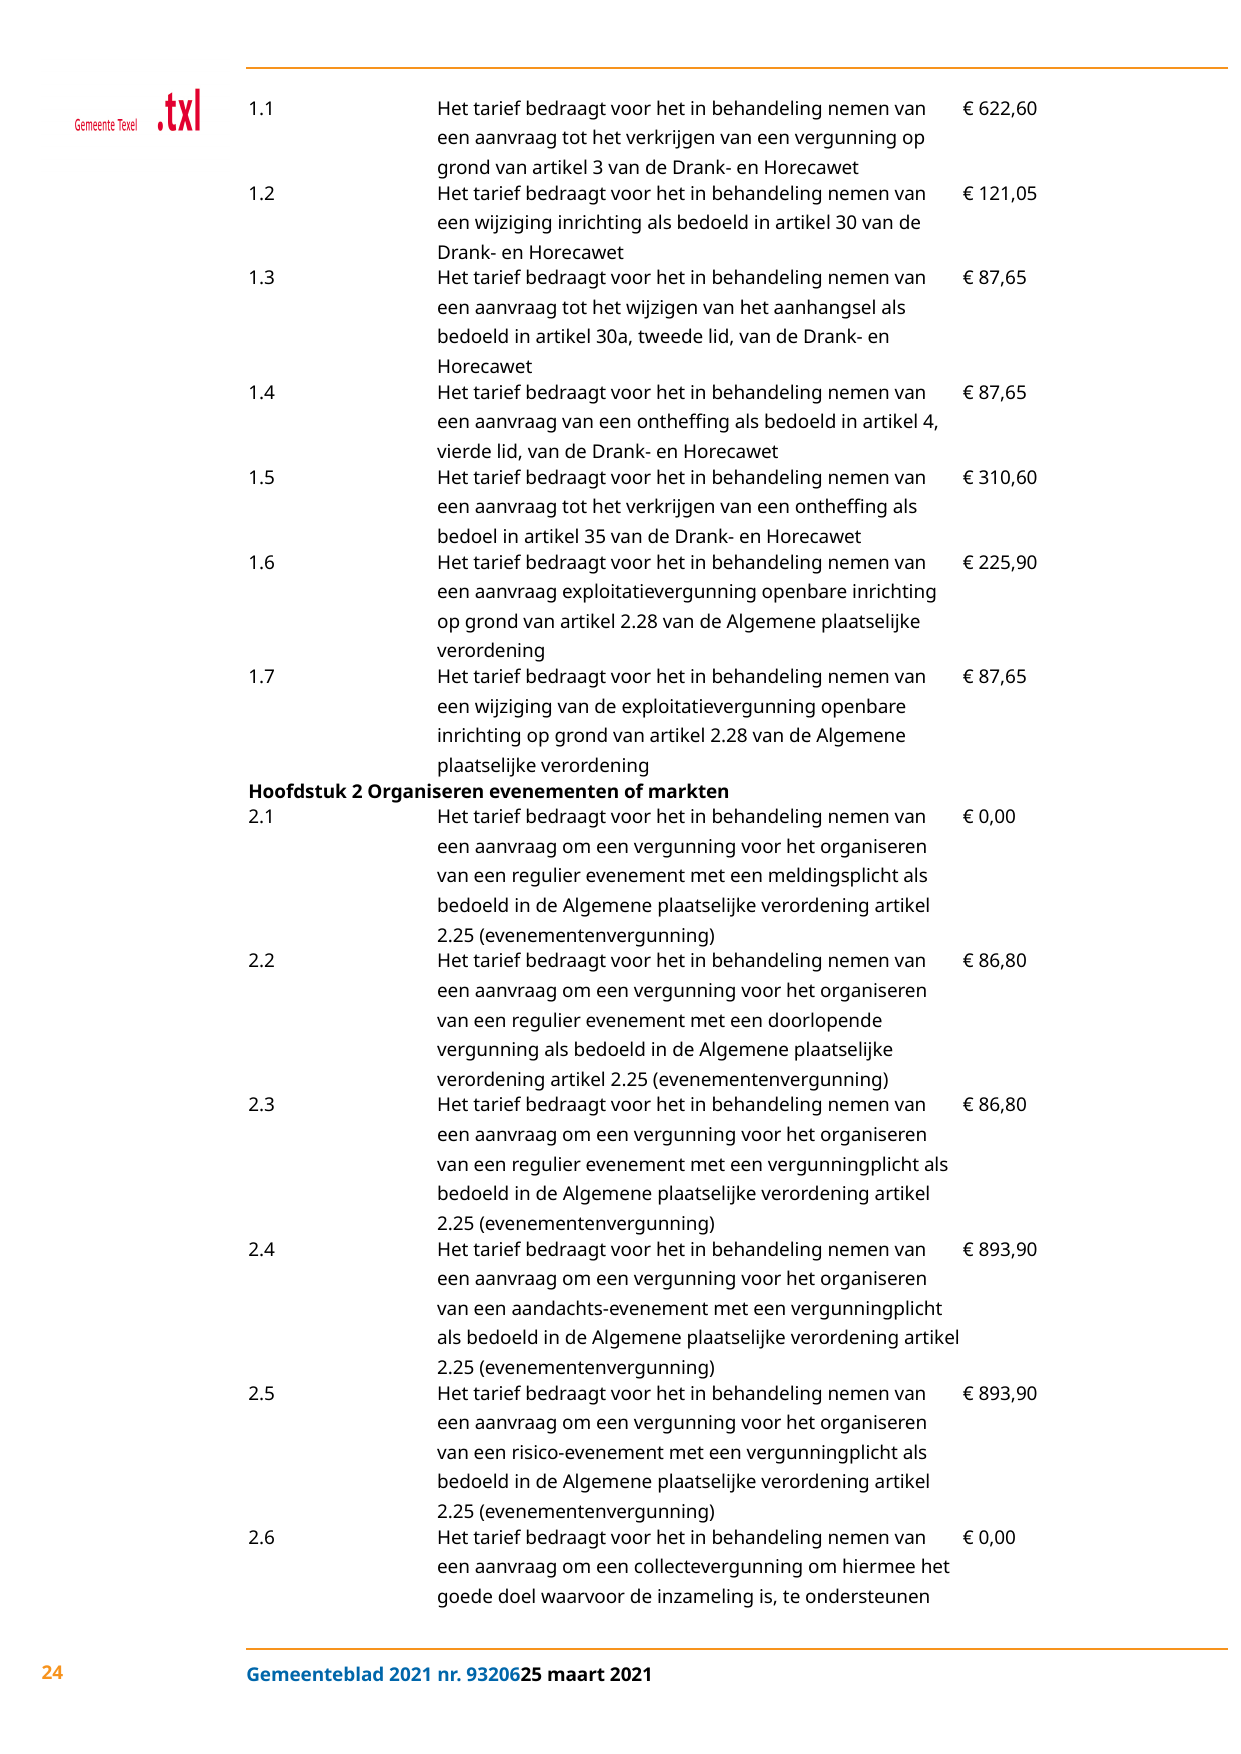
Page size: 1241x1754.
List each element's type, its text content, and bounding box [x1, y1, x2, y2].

table_cell € 87,65 [963, 265, 1152, 379]
table_cell Het tarief bedraagt voor het in behandeling nemen van een wijziging van de exploitatievergunning openbare inrichting op grond van artikel 2.28 van de Algemene plaatselijke verordening [437, 663, 963, 778]
table_cell 1.7 [248, 663, 437, 778]
table_cell 2.5 [248, 1380, 437, 1524]
table_cell Het tarief bedraagt voor het in behandeling nemen van een aanvraag om een vergunning voor het organiseren van een aandachts-evenement met een vergunningplicht als bedoeld in de Algemene plaatselijke verordening artikel 2.25 (evenementenvergunning) [437, 1236, 963, 1380]
table_cell € 0,00 [963, 804, 1152, 948]
table_cell 1.3 [248, 265, 437, 379]
table_cell € 87,65 [963, 379, 1152, 464]
table_cell Het tarief bedraagt voor het in behandeling nemen van een aanvraag tot het verkrijgen van een ontheffing als bedoel in artikel 35 van de Drank- en Horecawet [437, 464, 963, 549]
table_cell 2.4 [248, 1236, 437, 1380]
table_cell € 893,90 [963, 1380, 1152, 1524]
table_cell € 893,90 [963, 1236, 1152, 1380]
table_cell € 86,80 [963, 948, 1152, 1092]
table_cell Het tarief bedraagt voor het in behandeling nemen van een aanvraag om een vergunning voor het organiseren van een risico-evenement met een vergunningplicht als bedoeld in de Algemene plaatselijke verordening artikel 2.25 (evenementenvergunning) [437, 1380, 963, 1524]
table_cell € 0,00 [963, 1524, 1152, 1609]
table_cell 2.2 [248, 948, 437, 1092]
table_cell € 622,60 [963, 95, 1152, 180]
table_cell Het tarief bedraagt voor het in behandeling nemen van een wijziging inrichting als bedoeld in artikel 30 van de Drank- en Horecawet [437, 180, 963, 264]
table_cell € 121,05 [963, 180, 1152, 264]
table_cell € 310,60 [963, 464, 1152, 549]
table_cell 1.4 [248, 379, 437, 464]
table_cell Het tarief bedraagt voor het in behandeling nemen van een aanvraag om een collectevergunning om hiermee het goede doel waarvoor de inzameling is, te ondersteunen [437, 1524, 963, 1609]
table_cell € 225,90 [963, 549, 1152, 663]
table_cell Het tarief bedraagt voor het in behandeling nemen van een aanvraag om een vergunning voor het organiseren van een regulier evenement met een meldingsplicht als bedoeld in de Algemene plaatselijke verordening artikel 2.25 (evenementenvergunning) [437, 804, 963, 948]
table_cell 1.6 [248, 549, 437, 663]
table_cell € 86,80 [963, 1092, 1152, 1236]
table_cell 1.5 [248, 464, 437, 549]
table_cell Het tarief bedraagt voor het in behandeling nemen van een aanvraag exploitatievergunning openbare inrichting op grond van artikel 2.28 van de Algemene plaatselijke verordening [437, 549, 963, 663]
picture [41, 47, 231, 172]
table_cell 2.6 [248, 1524, 437, 1609]
table_cell Hoofdstuk 2 Organiseren evenementen of markten [248, 778, 1152, 803]
table_cell 2.1 [248, 804, 437, 948]
table_cell Het tarief bedraagt voor het in behandeling nemen van een aanvraag van een ontheffing als bedoeld in artikel 4, vierde lid, van de Drank- en Horecawet [437, 379, 963, 464]
table_cell 2.3 [248, 1092, 437, 1236]
table_cell Het tarief bedraagt voor het in behandeling nemen van een aanvraag om een vergunning voor het organiseren van een regulier evenement met een vergunningplicht als bedoeld in de Algemene plaatselijke verordening artikel 2.25 (evenementenvergunning) [437, 1092, 963, 1236]
table_cell 1.1 [248, 95, 437, 180]
table_cell Het tarief bedraagt voor het in behandeling nemen van een aanvraag tot het wijzigen van het aanhangsel als bedoeld in artikel 30a, tweede lid, van de Drank- en Horecawet [437, 265, 963, 379]
table_cell 1.2 [248, 180, 437, 264]
table_cell € 87,65 [963, 663, 1152, 778]
table_cell Het tarief bedraagt voor het in behandeling nemen van een aanvraag tot het verkrijgen van een vergunning op grond van artikel 3 van de Drank- en Horecawet [437, 95, 963, 180]
table_cell Het tarief bedraagt voor het in behandeling nemen van een aanvraag om een vergunning voor het organiseren van een regulier evenement met een doorlopende vergunning als bedoeld in de Algemene plaatselijke verordening artikel 2.25 (evenementenvergunning) [437, 948, 963, 1092]
